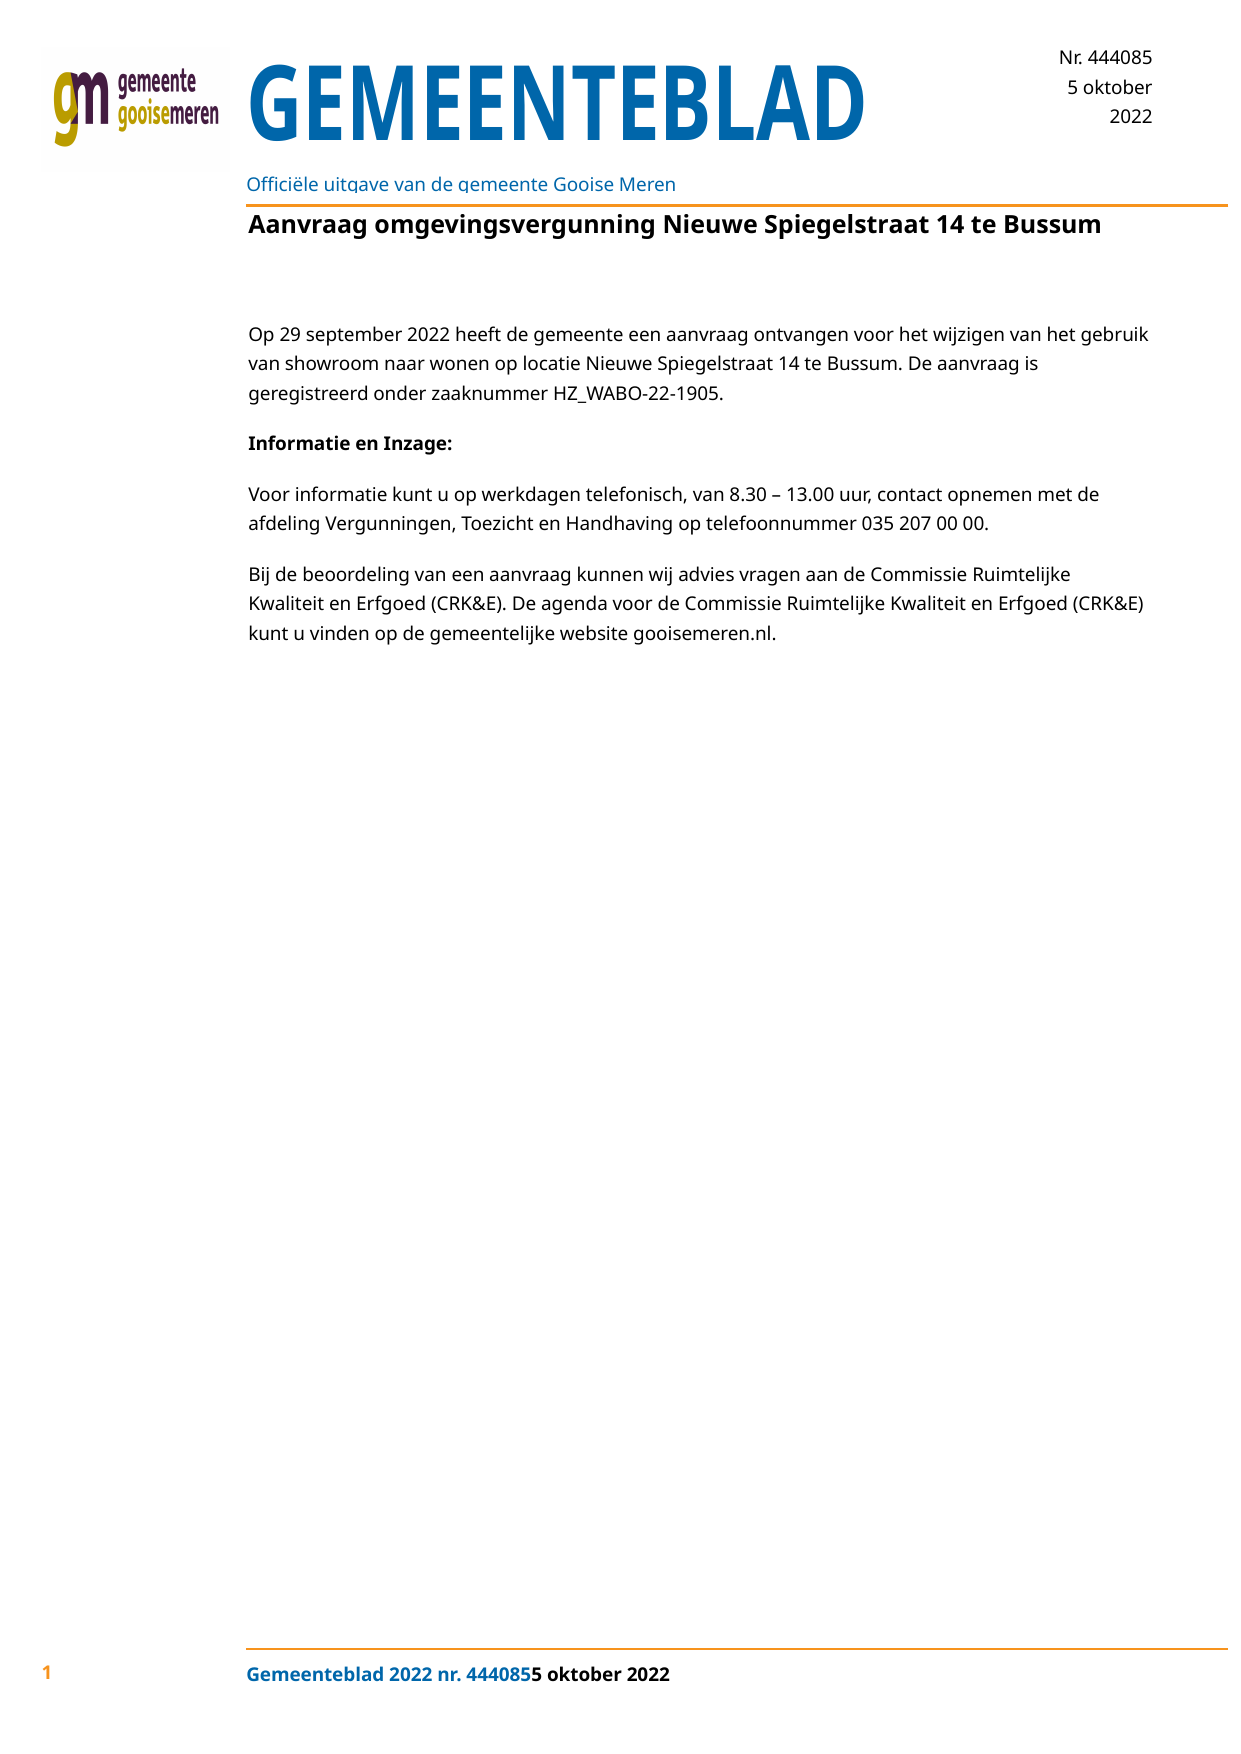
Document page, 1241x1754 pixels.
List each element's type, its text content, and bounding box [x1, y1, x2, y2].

text Bij de beoordeling van een aanvraag kunnen wij advies vragen aan de Commissie Ruimtelijke Kwaliteit en Erfgoed (CRK&E). De agenda voor de Commissie Ruimtelijke Kwaliteit en Erfgoed (CRK&E) kunt u vinden op de gemeentelijke website gooisemeren.nl. [248, 561, 1152, 646]
picture [41, 47, 231, 172]
text Informatie en Inzage: [248, 430, 1152, 456]
text Op 29 september 2022 heeft de gemeente een aanvraag ontvangen voor het wijzigen van het gebruik van showroom naar wonen op locatie Nieuwe Spiegelstraat 14 te Bussum. De aanvraag is geregistreerd onder zaaknummer HZ_WABO-22-1905. [248, 321, 1152, 406]
text Voor informatie kunt u op werkdagen telefonisch, van 8.30 – 13.00 uur, contact opnemen met de afdeling Vergunningen, Toezicht en Handhaving op telefoonnummer 035 207 00 00. [248, 481, 1152, 536]
text Aanvraag omgevingsvergunning Nieuwe Spiegelstraat 14 te Bussum [248, 207, 1152, 241]
